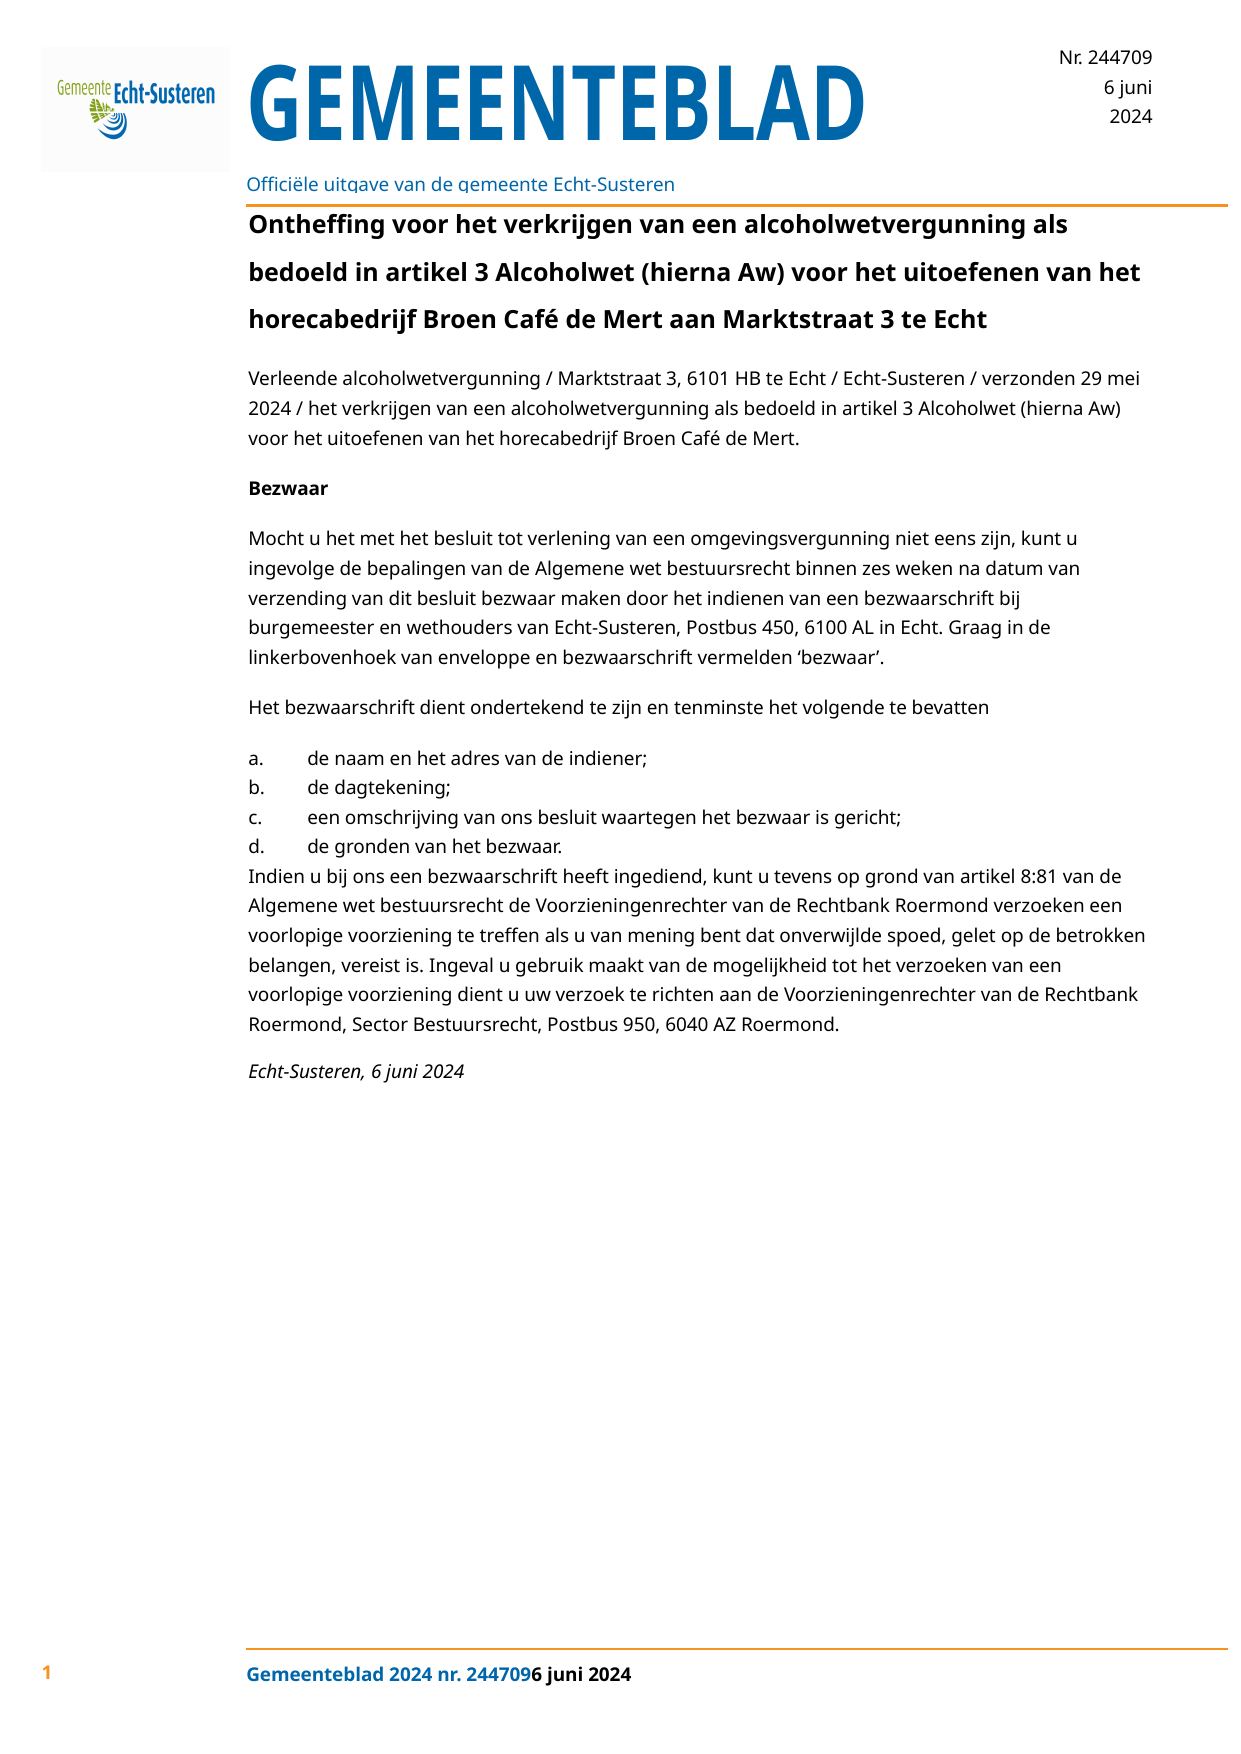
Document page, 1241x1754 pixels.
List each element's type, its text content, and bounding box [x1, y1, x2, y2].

text Indien u bij ons een bezwaarschrift heeft ingediend, kunt u tevens op grond van artikel 8:81 van de Algemene wet bestuursrecht de Voorzieningenrechter van de Rechtbank Roermond verzoeken een voorlopige voorziening te treffen als u van mening bent dat onverwijlde spoed, gelet op de betrokken belangen, vereist is. Ingeval u gebruik maakt van de mogelijkheid tot het verzoeken van een voorlopige voorziening dient u uw verzoek te richten aan de Voorzieningenrechter van de Rechtbank Roermond, Sector Bestuursrecht, Postbus 950, 6040 AZ Roermond. [248, 863, 1152, 1037]
text Mocht u het met het besluit tot verlening van een omgevingsvergunning niet eens zijn, kunt u ingevolge de bepalingen van de Algemene wet bestuursrecht binnen zes weken na datum van verzending van dit besluit bezwaar maken door het indienen van een bezwaarschrift bij burgemeester en wethouders van Echt-Susteren, Postbus 450, 6100 AL in Echt. Graag in de linkerbovenhoek van enveloppe en bezwaarschrift vermelden ‘bezwaar’. [248, 526, 1152, 669]
text Echt-Susteren, 6 juni 2024 [248, 1059, 1152, 1084]
list de naam en het adres van de indiener; [248, 745, 1152, 770]
list een omschrijving van ons besluit waartegen het bezwaar is gericht; [248, 804, 1152, 829]
text Verleende alcoholwetvergunning / Marktstraat 3, 6101 HB te Echt / Echt-Susteren / verzonden 29 mei 2024 / het verkrijgen van een alcoholwetvergunning als bedoeld in artikel 3 Alcoholwet (hierna Aw) voor het uitoefenen van het horecabedrijf Broen Café de Mert. [248, 366, 1152, 450]
text Bezwaar [248, 475, 1152, 501]
picture [41, 47, 231, 172]
text Het bezwaarschrift dient ondertekend te zijn en tenminste het volgende te bevatten [248, 694, 1152, 720]
text Ontheffing voor het verkrijgen van een alcoholwetvergunning als bedoeld in artikel 3 Alcoholwet (hierna Aw) voor het uitoefenen van het horecabedrijf Broen Café de Mert aan Marktstraat 3 te Echt [248, 207, 1152, 336]
list de gronden van het bezwaar. [248, 833, 1152, 859]
list de dagtekening; [248, 774, 1152, 800]
